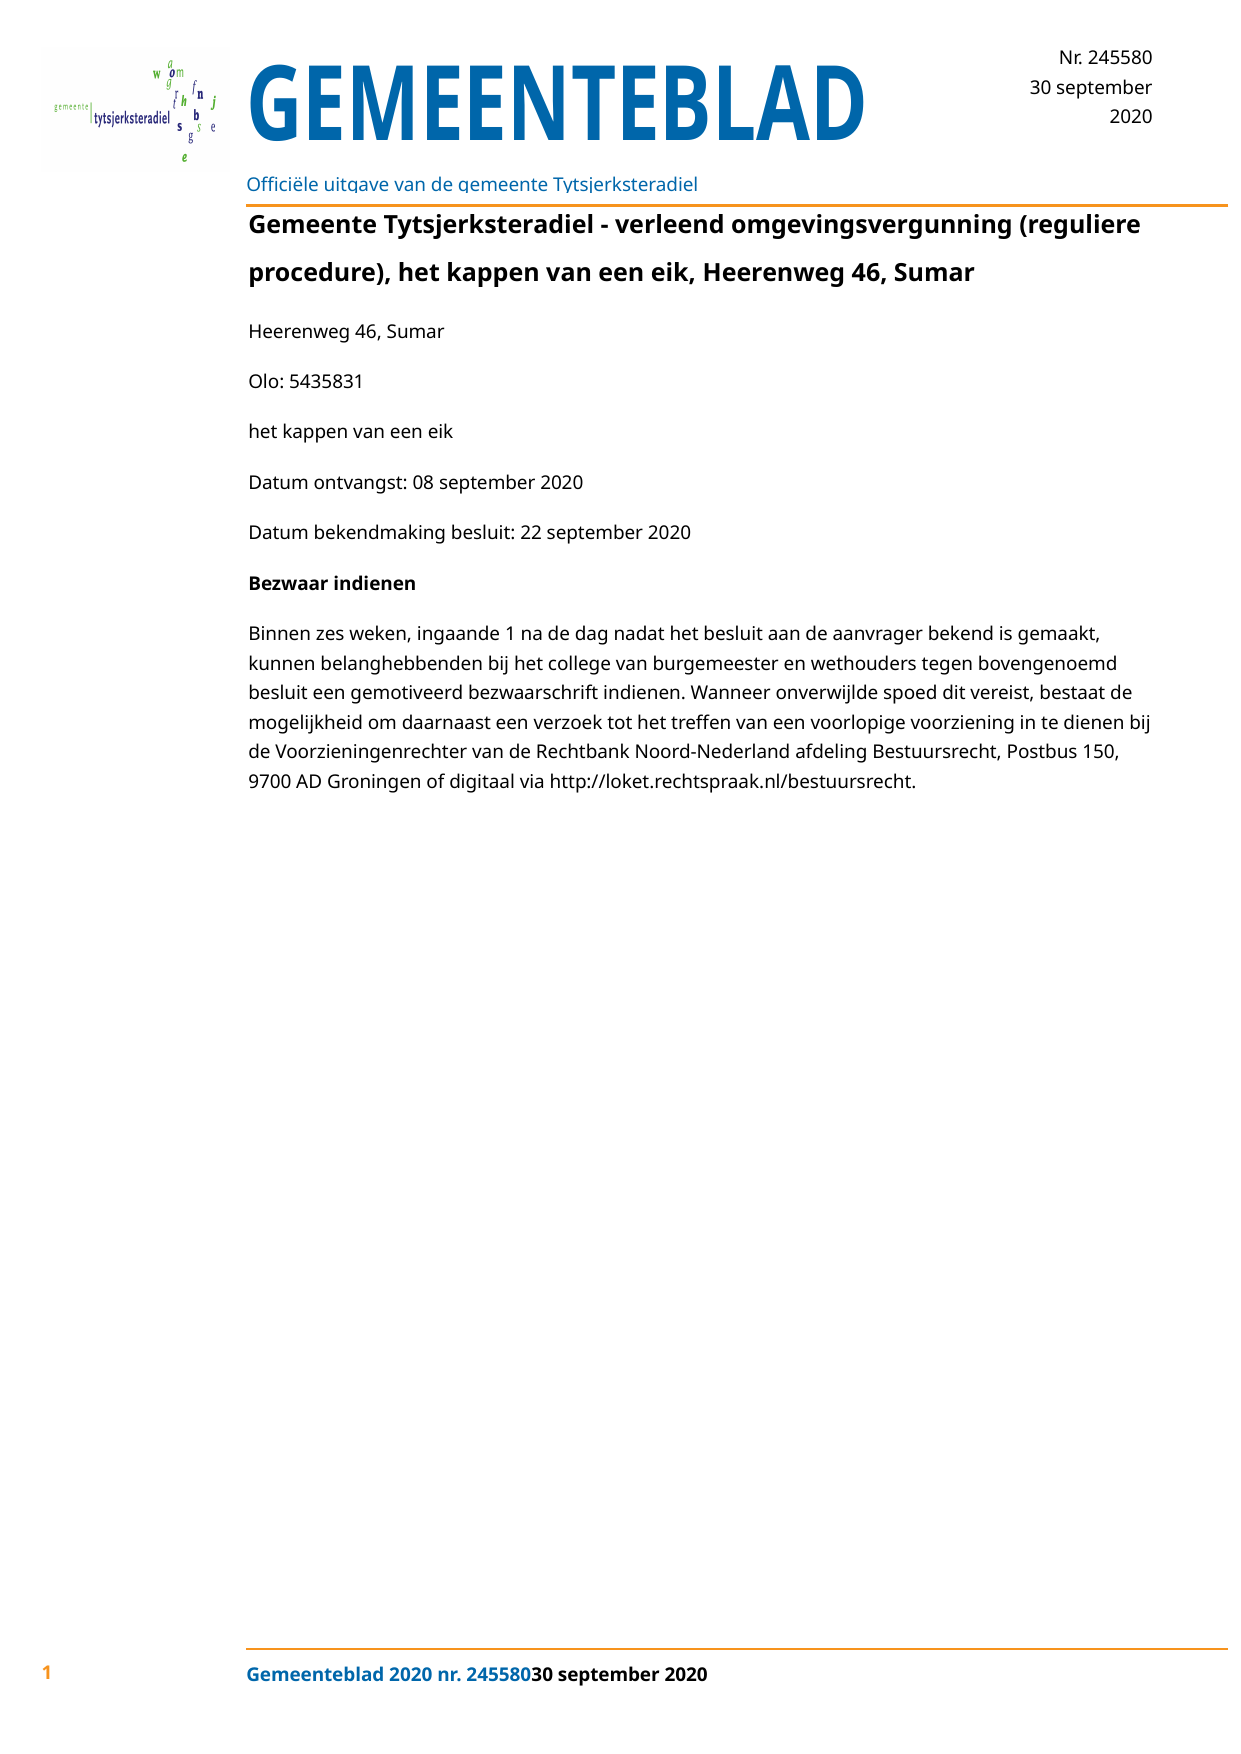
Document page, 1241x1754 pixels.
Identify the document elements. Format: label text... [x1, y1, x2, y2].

text Olo: 5435831 [248, 368, 1152, 394]
picture [41, 47, 231, 172]
text Datum ontvangst: 08 september 2020 [248, 469, 1152, 495]
text het kappen van een eik [248, 419, 1152, 444]
text Datum bekendmaking besluit: 22 september 2020 [248, 519, 1152, 545]
text Bezwaar indienen [248, 570, 1152, 596]
text Heerenweg 46, Sumar [248, 318, 1152, 344]
text Gemeente Tytsjerksteradiel - verleend omgevingsvergunning (reguliere procedure), het kappen van een eik, Heerenweg 46, Sumar [248, 207, 1152, 288]
text Binnen zes weken, ingaande 1 na de dag nadat het besluit aan de aanvrager bekend is gemaakt, kunnen belanghebbenden bij het college van burgemeester en wethouders tegen bovengenoemd besluit een gemotiveerd bezwaarschrift indienen. Wanneer onverwijlde spoed dit vereist, bestaat de mogelijkheid om daarnaast een verzoek tot het treffen van een voorlopige voorziening in te dienen bij de Voorzieningenrechter van de Rechtbank Noord-Nederland afdeling Bestuursrecht, Postbus 150, 9700 AD Groningen of digitaal via http://loket.rechtspraak.nl/bestuursrecht. [248, 620, 1152, 794]
